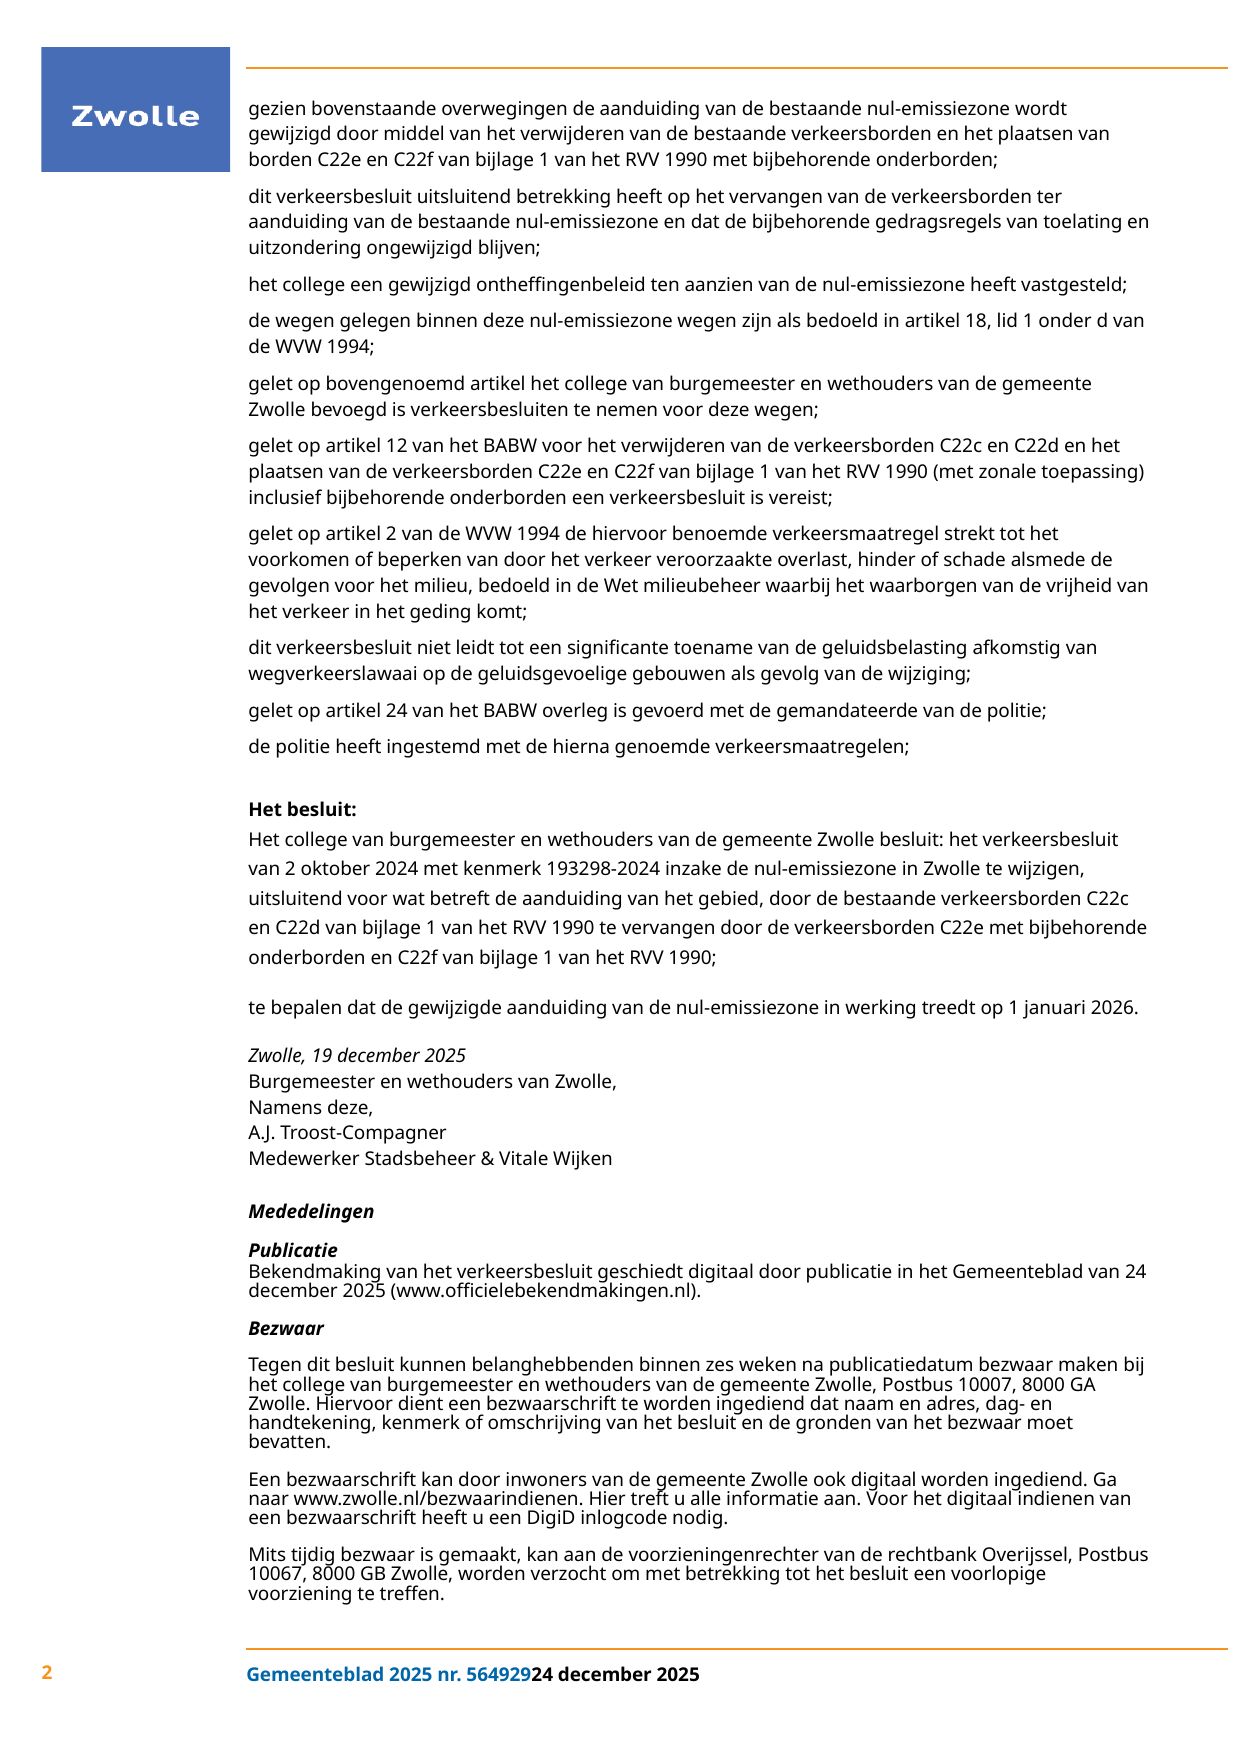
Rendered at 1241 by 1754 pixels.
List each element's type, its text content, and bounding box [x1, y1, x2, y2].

text Het college van burgemeester en wethouders van de gemeente Zwolle besluit: het verkeersbesluit van 2 oktober 2024 met kenmerk 193298-2024 inzake de nul-emissiezone in Zwolle te wijzigen, uitsluitend voor wat betreft de aanduiding van het gebied, door de bestaande verkeersborden C22c en C22d van bijlage 1 van het RVV 1990 te vervangen door de verkeersborden C22e met bijbehorende onderborden en C22f van bijlage 1 van het RVV 1990; [248, 826, 1152, 970]
text te bepalen dat de gewijzigde aanduiding van de nul-emissiezone in werking treedt op 1 januari 2026. [248, 994, 1152, 1020]
text gelet op artikel 24 van het BABW overleg is gevoerd met de gemandateerde van de politie; [248, 697, 1152, 723]
text Tegen dit besluit kunnen belanghebbenden binnen zes weken na publicatiedatum bezwaar maken bij het college van burgemeester en wethouders van de gemeente Zwolle, Postbus 10007, 8000 GA Zwolle. Hiervoor dient een bezwaarschrift te worden ingediend dat naam en adres, dag- en handtekening, kenmerk of omschrijving van het besluit en de gronden van het bezwaar moet bevatten. [248, 1356, 1152, 1453]
text de politie heeft ingestemd met de hierna genoemde verkeersmaatregelen; [248, 733, 1152, 759]
text dit verkeersbesluit uitsluitend betrekking heeft op het vervangen van de verkeersborden ter aanduiding van de bestaande nul-emissiezone en dat de bijbehorende gedragsregels van toelating en uitzondering ongewijzigd blijven; [248, 183, 1152, 260]
text Bekendmaking van het verkeersbesluit geschiedt digitaal door publicatie in het Gemeenteblad van 24 december 2025 (www.officielebekendmakingen.nl). [248, 1263, 1152, 1302]
text Het besluit: [248, 796, 1152, 822]
text Burgemeester en wethouders van Zwolle, [248, 1068, 1152, 1094]
text Een bezwaarschrift kan door inwoners van de gemeente Zwolle ook digitaal worden ingediend. Ga naar www.zwolle.nl/bezwaarindienen. Hier treft u alle informatie aan. Voor het digitaal indienen van een bezwaarschrift heeft u een DigiD inlogcode nodig. [248, 1471, 1152, 1528]
text Bezwaar [248, 1319, 1152, 1339]
text gelet op artikel 12 van het BABW voor het verwijderen van de verkeersborden C22c en C22d en het plaatsen van de verkeersborden C22e en C22f van bijlage 1 van het RVV 1990 (met zonale toepassing) inclusief bijbehorende onderborden een verkeersbesluit is vereist; [248, 432, 1152, 510]
text gelet op bovengenoemd artikel het college van burgemeester en wethouders van de gemeente Zwolle bevoegd is verkeersbesluiten te nemen voor deze wegen; [248, 370, 1152, 422]
text Mededelingen [248, 1198, 1152, 1224]
picture [41, 47, 231, 172]
text Namens deze, [248, 1094, 1152, 1119]
text A.J. Troost-Compagner [248, 1119, 1152, 1145]
text Medewerker Stadsbeheer & Vitale Wijken [248, 1145, 1152, 1171]
text de wegen gelegen binnen deze nul-emissiezone wegen zijn als bedoeld in artikel 18, lid 1 onder d van de WVW 1994; [248, 308, 1152, 359]
text Zwolle, 19 december 2025 [248, 1042, 1152, 1068]
text gelet op artikel 2 van de WVW 1994 de hiervoor benoemde verkeersmaatregel strekt tot het voorkomen of beperken van door het verkeer veroorzaakte overlast, hinder of schade alsmede de gevolgen voor het milieu, bedoeld in de Wet milieubeheer waarbij het waarborgen van de vrijheid van het verkeer in het geding komt; [248, 521, 1152, 623]
text Mits tijdig bezwaar is gemaakt, kan aan de voorzieningenrechter van de rechtbank Overijssel, Postbus 10067, 8000 GB Zwolle, worden verzocht om met betrekking tot het besluit een voorlopige voorziening te treffen. [248, 1546, 1152, 1604]
text gezien bovenstaande overwegingen de aanduiding van de bestaande nul-emissiezone wordt gewijzigd door middel van het verwijderen van de bestaande verkeersborden en het plaatsen van borden C22e en C22f van bijlage 1 van het RVV 1990 met bijbehorende onderborden; [248, 95, 1152, 172]
text het college een gewijzigd ontheffingenbeleid ten aanzien van de nul-emissiezone heeft vastgesteld; [248, 271, 1152, 297]
text dit verkeersbesluit niet leidt tot een significante toename van de geluidsbelasting afkomstig van wegverkeerslawaai op de geluidsgevoelige gebouwen als gevolg van de wijziging; [248, 634, 1152, 686]
text Publicatie [248, 1237, 1152, 1263]
